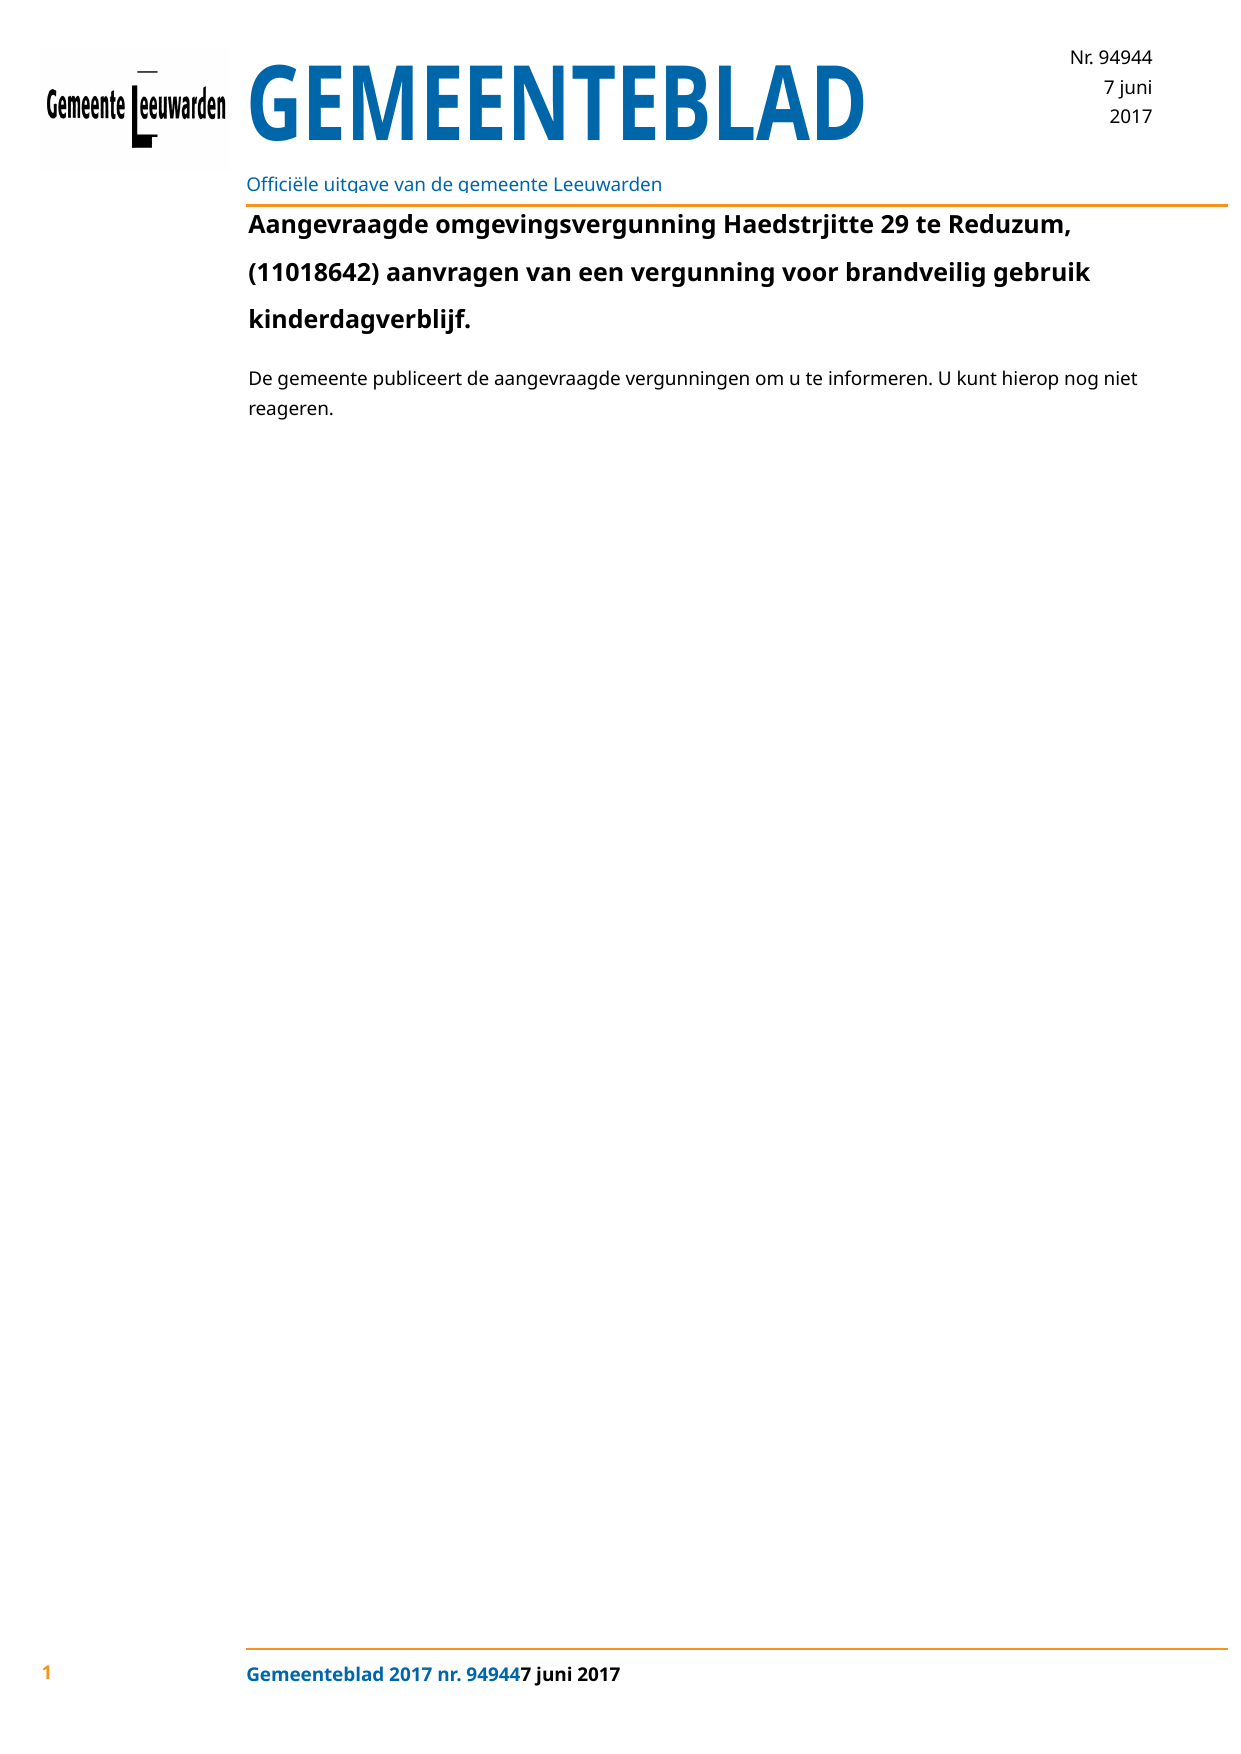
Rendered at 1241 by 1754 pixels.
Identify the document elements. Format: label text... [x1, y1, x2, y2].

text De gemeente publiceert de aangevraagde vergunningen om u te informeren. U kunt hierop nog niet reageren. [248, 366, 1152, 421]
picture [41, 47, 231, 172]
text Aangevraagde omgevingsvergunning Haedstrjitte 29 te Reduzum, (11018642) aanvragen van een vergunning voor brandveilig gebruik kinderdagverblijf. [248, 207, 1152, 336]
